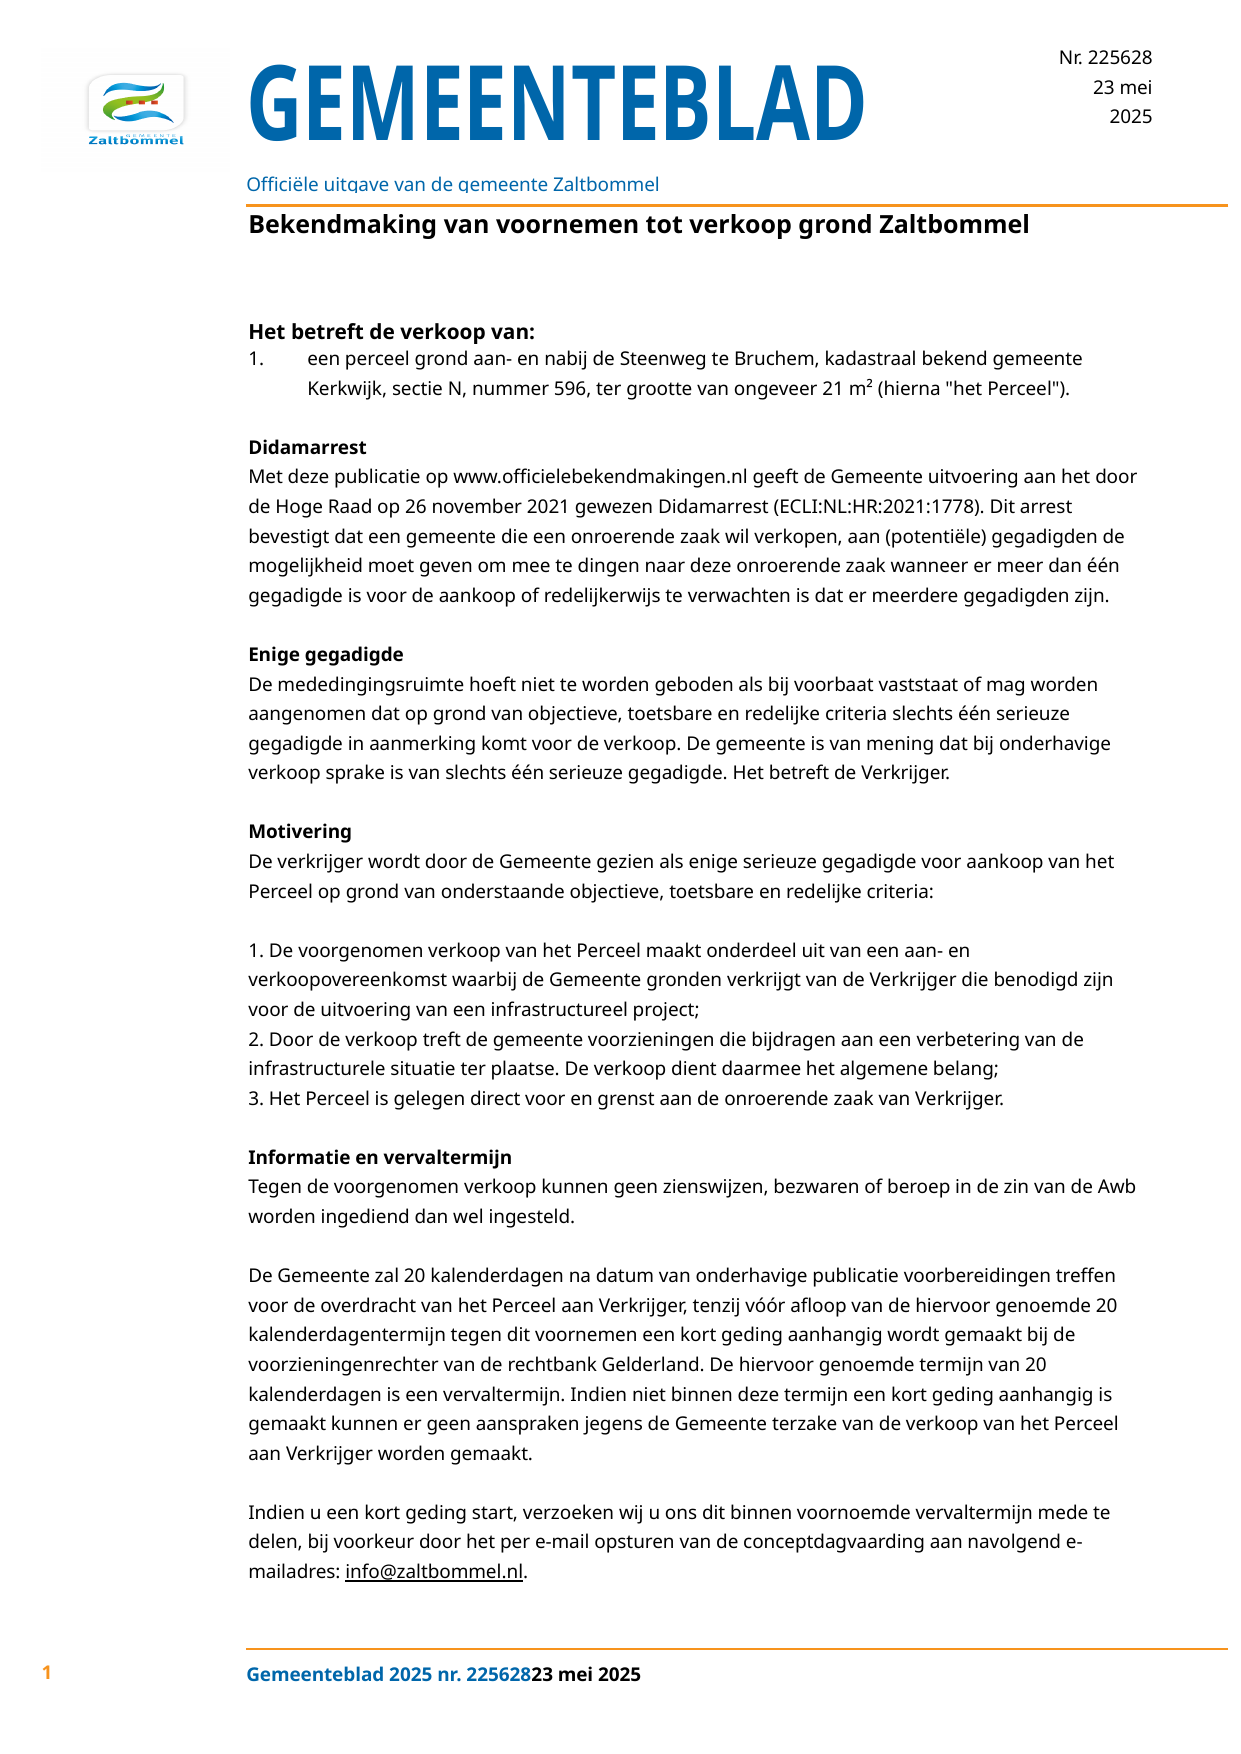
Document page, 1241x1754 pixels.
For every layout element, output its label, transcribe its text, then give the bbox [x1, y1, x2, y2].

text 1. De voorgenomen verkoop van het Perceel maakt onderdeel uit van een aan- en verkoopovereenkomst waarbij de Gemeente gronden verkrijgt van de Verkrijger die benodigd zijn voor de uitvoering van een infrastructureel project; [248, 937, 1152, 1022]
text Motivering [248, 819, 1152, 844]
text Bekendmaking van voornemen tot verkoop grond Zaltbommel [248, 207, 1152, 241]
text De verkrijger wordt door de Gemeente gezien als enige serieuze gegadigde voor aankoop van het Perceel op grond van onderstaande objectieve, toetsbare en redelijke criteria: [248, 848, 1152, 903]
text Didamarrest [248, 434, 1152, 460]
text Enige gegadigde [248, 641, 1152, 667]
list een perceel grond aan- en nabij de Steenweg te Bruchem, kadastraal bekend gemeente Kerkwijk, sectie N, nummer 596, ter grootte van ongeveer 21 m² (hierna "het Perceel"). [248, 345, 1152, 401]
text 2. Door de verkoop treft de gemeente voorzieningen die bijdragen aan een verbetering van de infrastructurele situatie ter plaatse. De verkoop dient daarmee het algemene belang; [248, 1026, 1152, 1081]
text Indien u een kort geding start, verzoeken wij u ons dit binnen voornoemde vervaltermijn mede te delen, bij voorkeur door het per e-mail opsturen van de conceptdagvaarding aan navolgend e-mailadres: info@zaltbommel.nl. [248, 1499, 1152, 1584]
picture [41, 47, 231, 172]
text De Gemeente zal 20 kalenderdagen na datum van onderhavige publicatie voorbereidingen treffen voor de overdracht van het Perceel aan Verkrijger, tenzij vóór afloop van de hiervoor genoemde 20 kalenderdagentermijn tegen dit voornemen een kort geding aanhangig wordt gemaakt bij de voorzieningenrechter van de rechtbank Gelderland. De hiervoor genoemde termijn van 20 kalenderdagen is een vervaltermijn. Indien niet binnen deze termijn een kort geding aanhangig is gemaakt kunnen er geen aanspraken jegens de Gemeente terzake van de verkoop van het Perceel aan Verkrijger worden gemaakt. [248, 1262, 1152, 1466]
text Het betreft de verkoop van: [248, 317, 1152, 345]
text Met deze publicatie op www.officielebekendmakingen.nl geeft de Gemeente uitvoering aan het door de Hoge Raad op 26 november 2021 gewezen Didamarrest (ECLI:NL:HR:2021:1778). Dit arrest bevestigt dat een gemeente die een onroerende zaak wil verkopen, aan (potentiële) gegadigden de mogelijkheid moet geven om mee te dingen naar deze onroerende zaak wanneer er meer dan één gegadigde is voor de aankoop of redelijkerwijs te verwachten is dat er meerdere gegadigden zijn. [248, 464, 1152, 608]
text Tegen de voorgenomen verkoop kunnen geen zienswijzen, bezwaren of beroep in de zin van de Awb worden ingediend dan wel ingesteld. [248, 1174, 1152, 1229]
text De mededingingsruimte hoeft niet te worden geboden als bij voorbaat vaststaat of mag worden aangenomen dat op grond van objectieve, toetsbare en redelijke criteria slechts één serieuze gegadigde in aanmerking komt voor de verkoop. De gemeente is van mening dat bij onderhavige verkoop sprake is van slechts één serieuze gegadigde. Het betreft de Verkrijger. [248, 671, 1152, 785]
text Informatie en vervaltermijn [248, 1144, 1152, 1170]
text 3. Het Perceel is gelegen direct voor en grenst aan de onroerende zaak van Verkrijger. [248, 1085, 1152, 1111]
